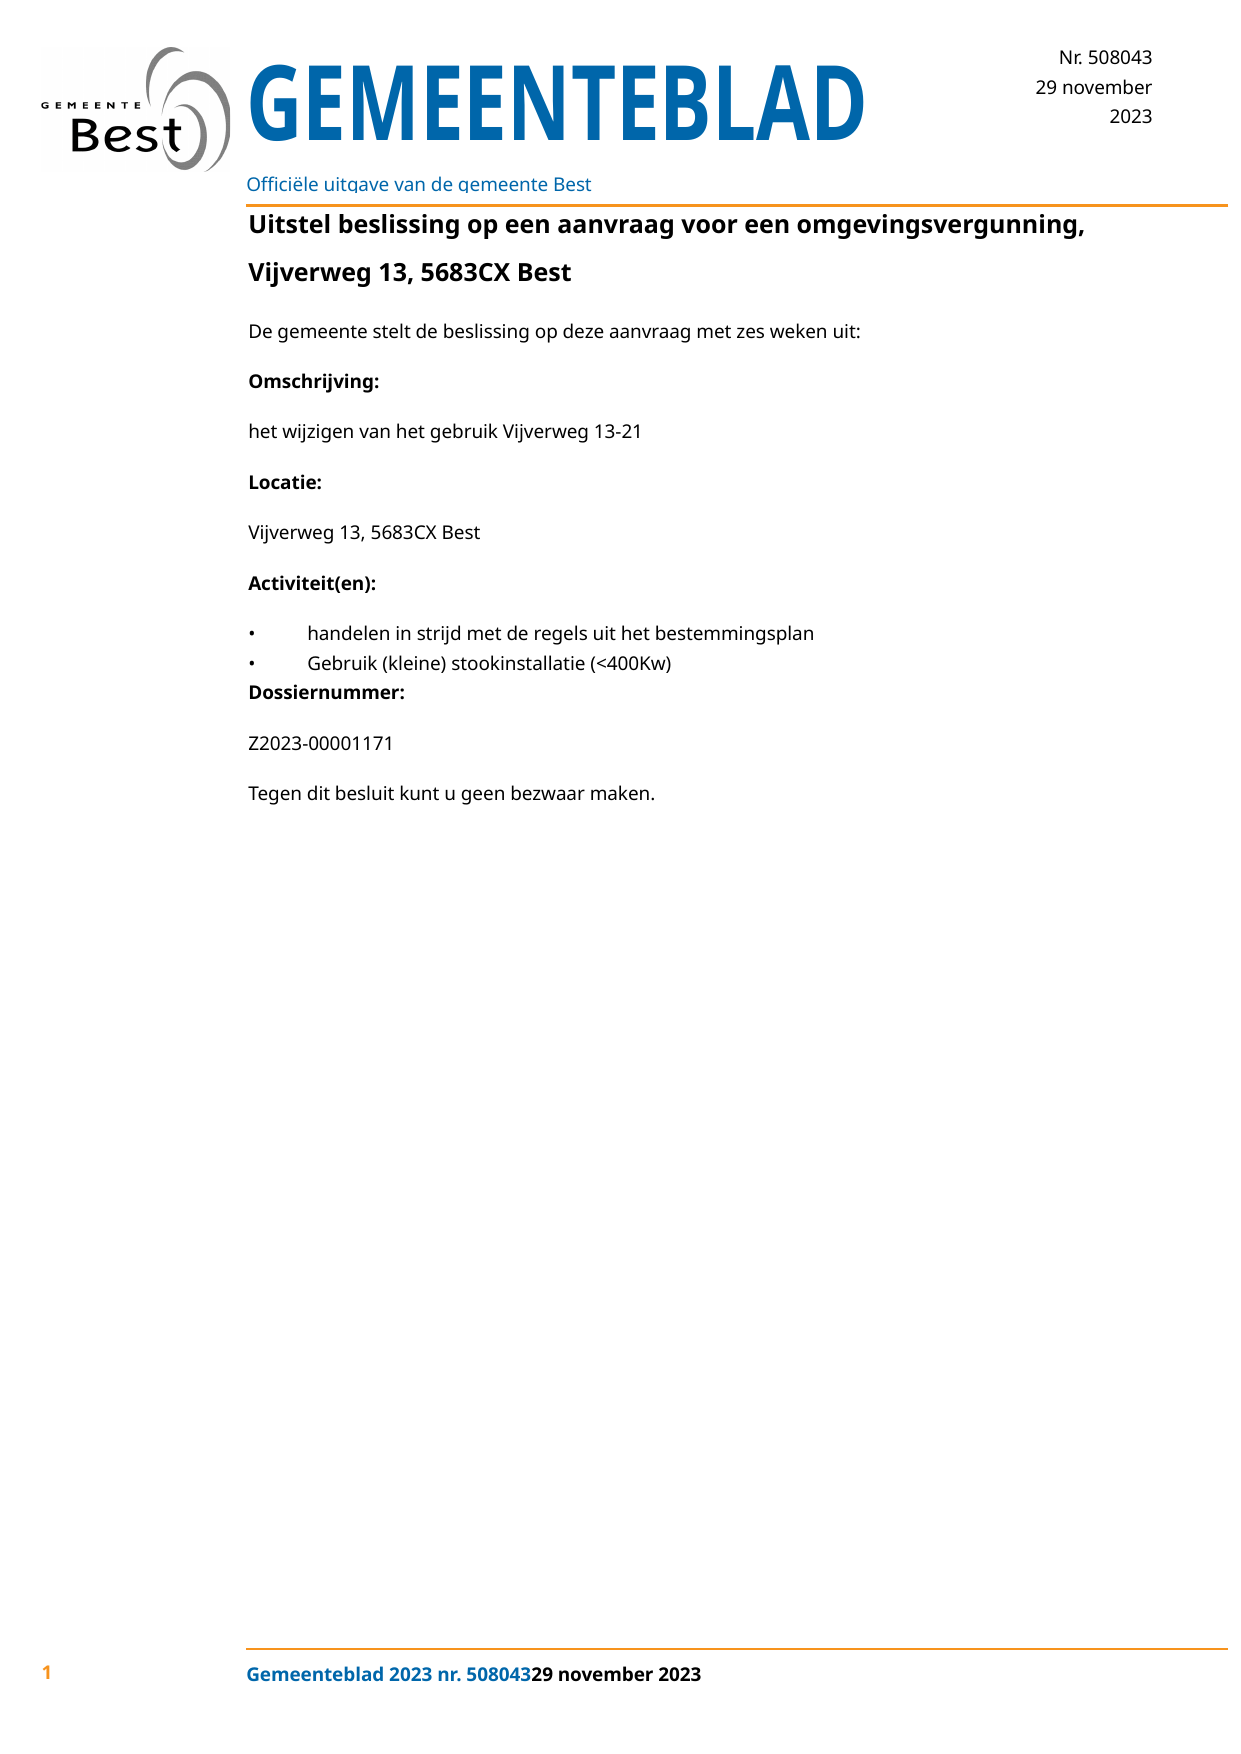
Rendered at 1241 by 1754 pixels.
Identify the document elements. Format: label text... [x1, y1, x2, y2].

text Uitstel beslissing op een aanvraag voor een omgevingsvergunning, Vijverweg 13, 5683CX Best [248, 207, 1152, 288]
text Omschrijving: [248, 368, 1152, 394]
text Dossiernummer: [248, 679, 1152, 705]
text Locatie: [248, 469, 1152, 495]
text De gemeente stelt de beslissing op deze aanvraag met zes weken uit: [248, 318, 1152, 344]
text Tegen dit besluit kunt u geen bezwaar maken. [248, 780, 1152, 806]
text Activiteit(en): [248, 570, 1152, 596]
picture [41, 47, 231, 172]
text het wijzigen van het gebruik Vijverweg 13-21 [248, 419, 1152, 444]
list Gebruik (kleine) stookinstallatie (<400Kw) [248, 650, 1152, 676]
list handelen in strijd met de regels uit het bestemmingsplan [248, 620, 1152, 646]
text Vijverweg 13, 5683CX Best [248, 519, 1152, 545]
text Z2023-00001171 [248, 730, 1152, 756]
